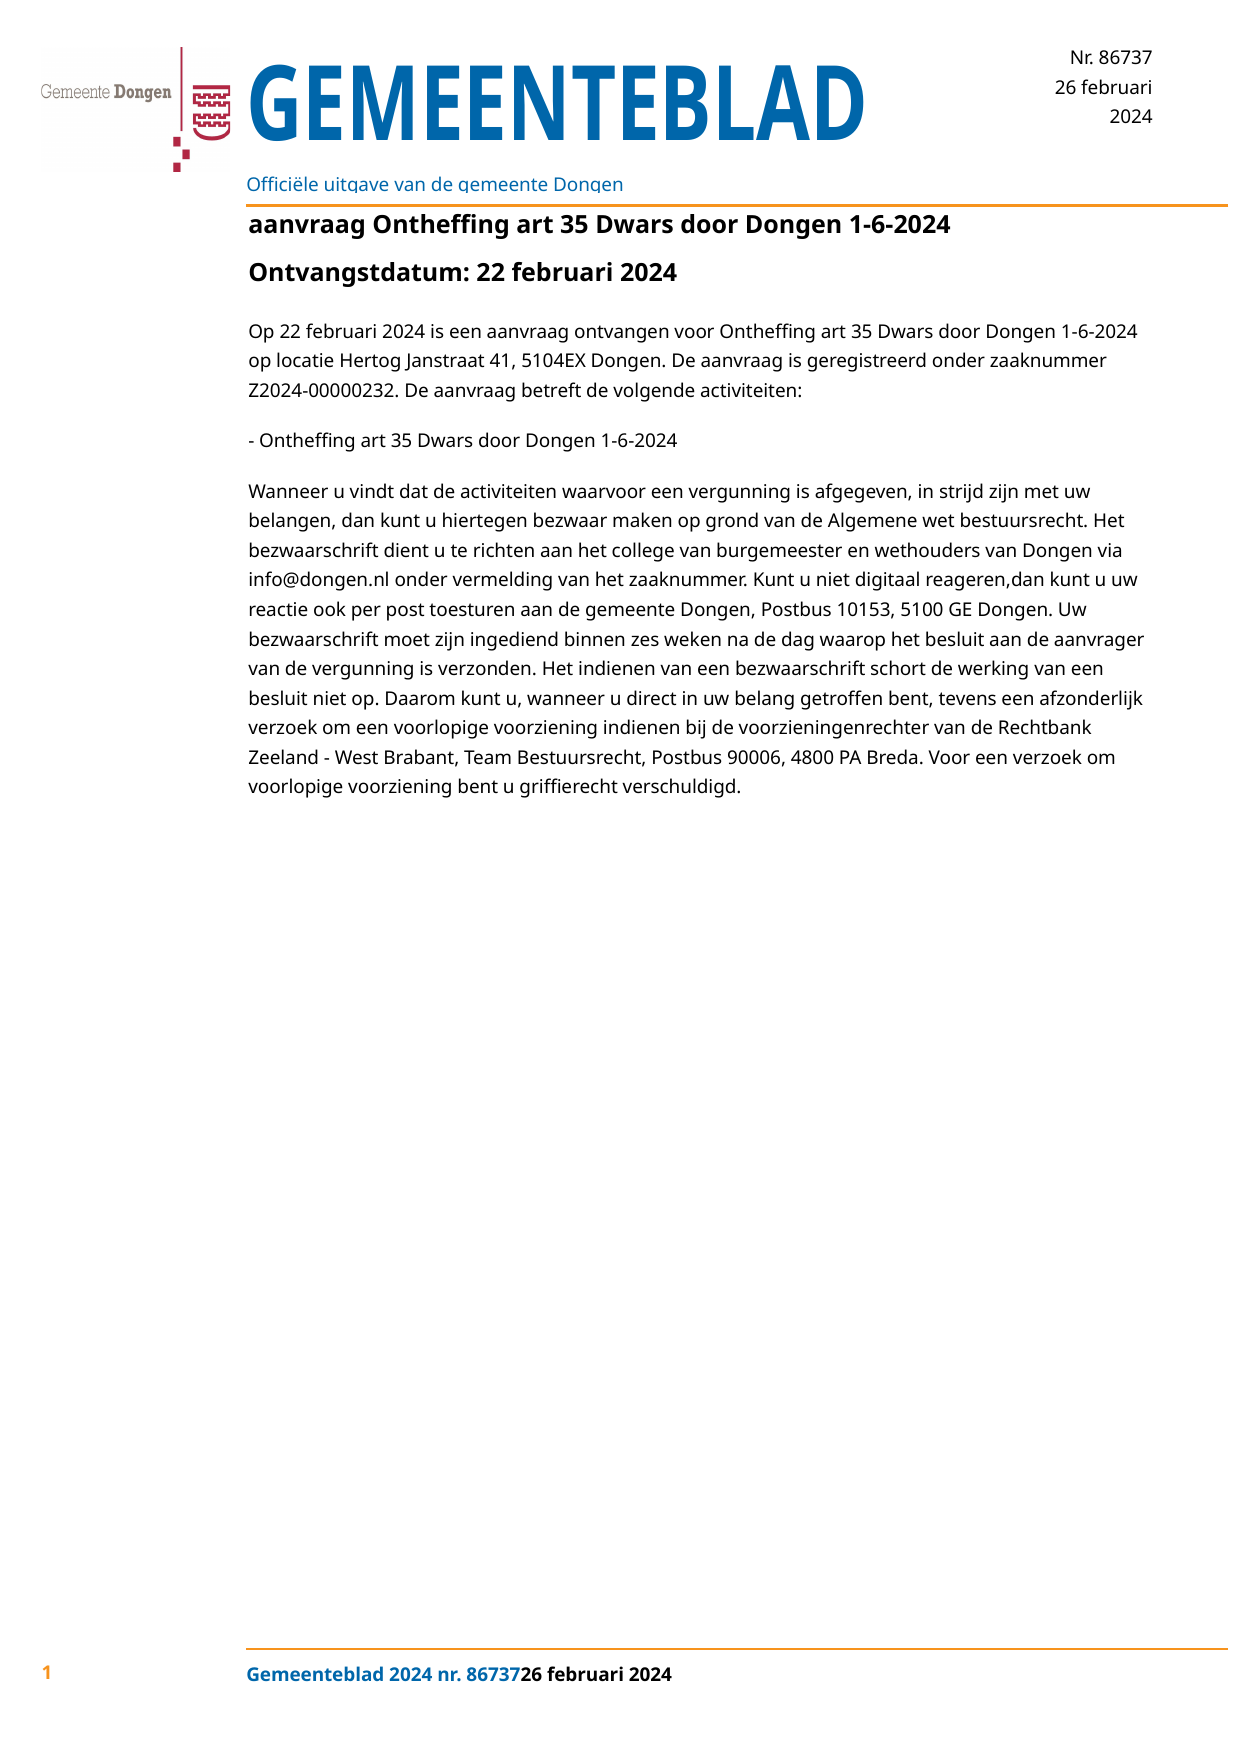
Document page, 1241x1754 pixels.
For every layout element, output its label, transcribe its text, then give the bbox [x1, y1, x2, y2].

picture [41, 47, 231, 172]
text aanvraag Ontheffing art 35 Dwars door Dongen 1-6-2024 Ontvangstdatum: 22 februari 2024 [248, 207, 1152, 288]
text - Ontheffing art 35 Dwars door Dongen 1-6-2024 [248, 427, 1152, 453]
text Wanneer u vindt dat de activiteiten waarvoor een vergunning is afgegeven, in strijd zijn met uw belangen, dan kunt u hiertegen bezwaar maken op grond van de Algemene wet bestuursrecht. Het bezwaarschrift dient u te richten aan het college van burgemeester en wethouders van Dongen via info@dongen.nl onder vermelding van het zaaknummer. Kunt u niet digitaal reageren,dan kunt u uw reactie ook per post toesturen aan de gemeente Dongen, Postbus 10153, 5100 GE Dongen. Uw bezwaarschrift moet zijn ingediend binnen zes weken na de dag waarop het besluit aan de aanvrager van de vergunning is verzonden. Het indienen van een bezwaarschrift schort de werking van een besluit niet op. Daarom kunt u, wanneer u direct in uw belang getroffen bent, tevens een afzonderlijk verzoek om een voorlopige voorziening indienen bij de voorzieningenrechter van de Rechtbank Zeeland - West Brabant, Team Bestuursrecht, Postbus 90006, 4800 PA Breda. Voor een verzoek om voorlopige voorziening bent u griffierecht verschuldigd. [248, 478, 1152, 799]
text Op 22 februari 2024 is een aanvraag ontvangen voor Ontheffing art 35 Dwars door Dongen 1-6-2024 op locatie Hertog Janstraat 41, 5104EX Dongen. De aanvraag is geregistreerd onder zaaknummer Z2024-00000232. De aanvraag betreft de volgende activiteiten: [248, 318, 1152, 403]
